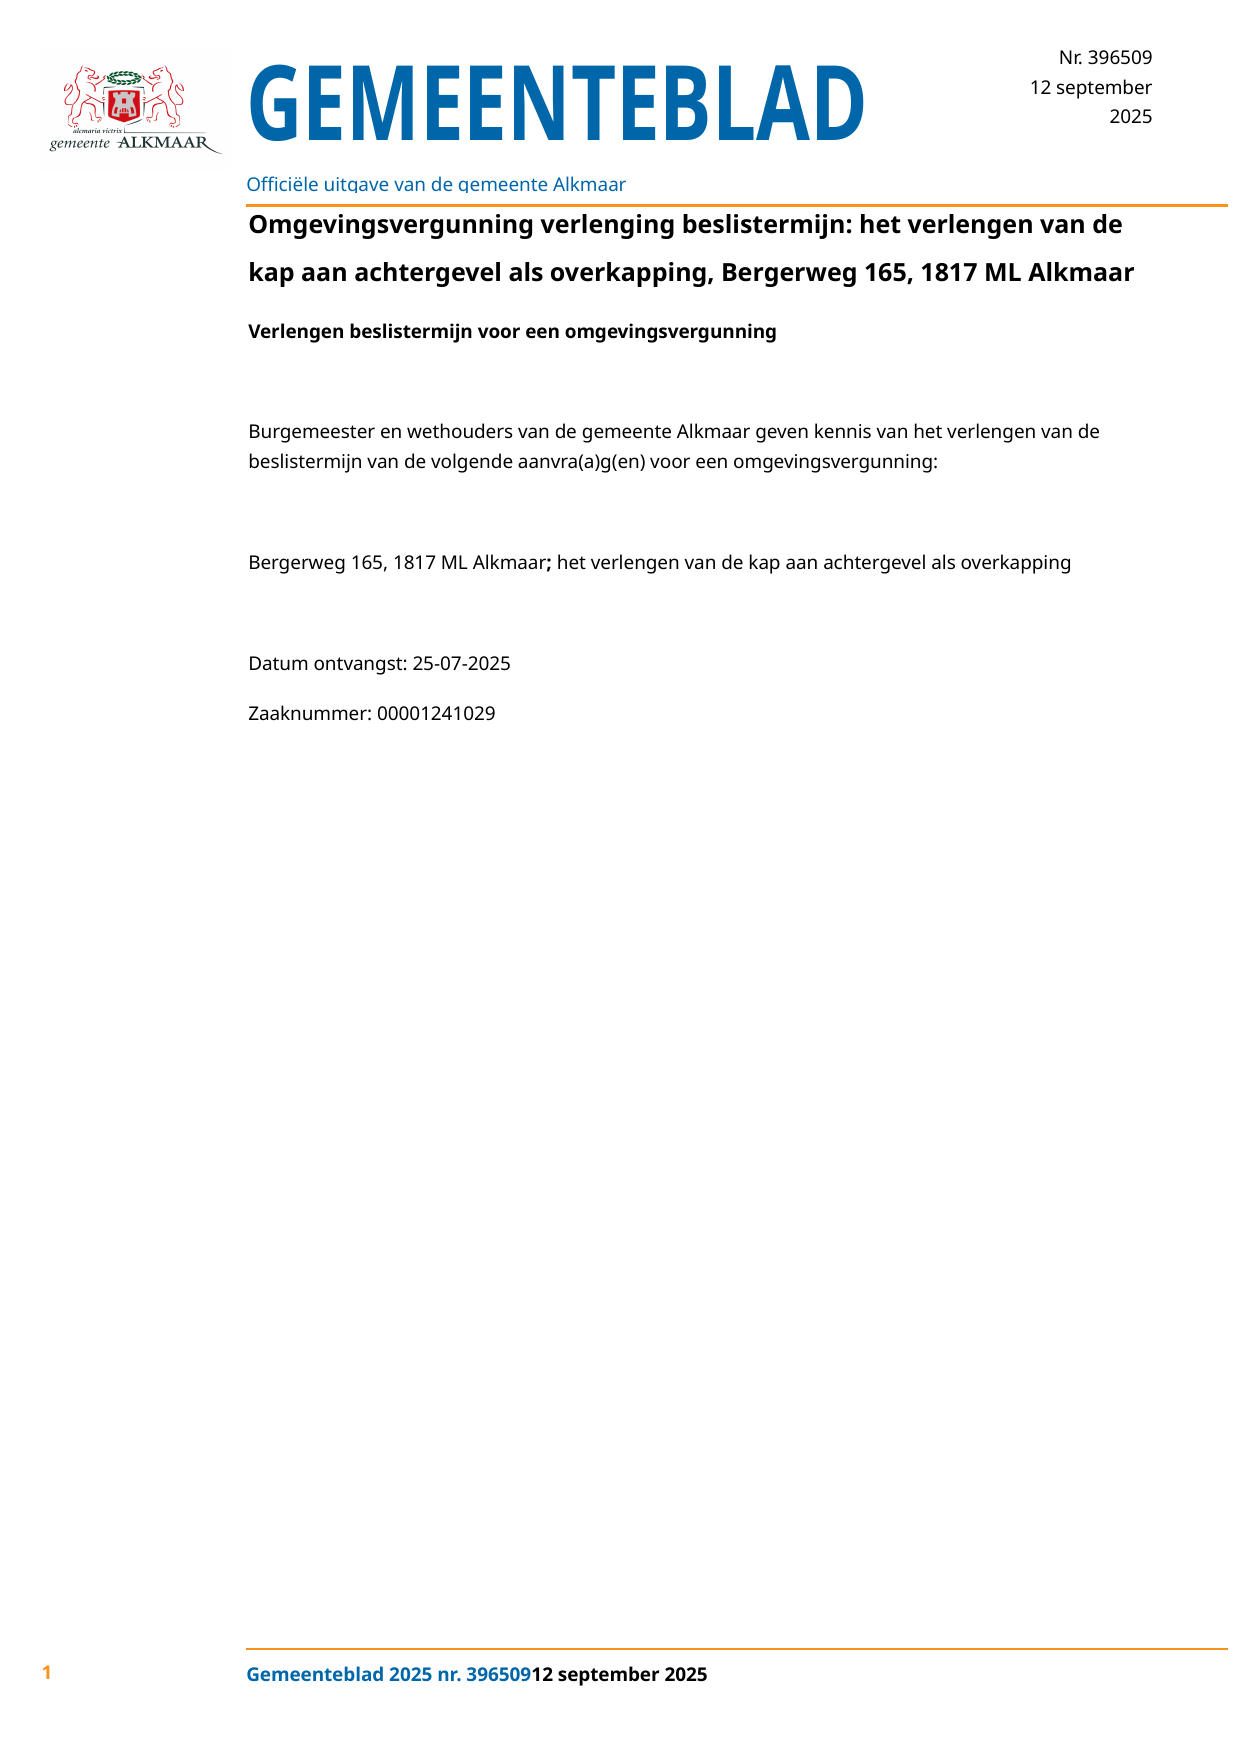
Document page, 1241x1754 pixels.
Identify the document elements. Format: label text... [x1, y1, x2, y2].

text Bergerweg 165, 1817 ML Alkmaar; het verlengen van de kap aan achtergevel als overkapping [248, 549, 1152, 575]
text Verlengen beslistermijn voor een omgevingsvergunning [248, 318, 1152, 344]
text Zaaknummer: 00001241029 [248, 700, 1152, 726]
picture [41, 47, 231, 172]
text Burgemeester en wethouders van de gemeente Alkmaar geven kennis van het verlengen van de beslistermijn van de volgende aanvra(a)g(en) voor een omgevingsvergunning: [248, 419, 1152, 474]
text Datum ontvangst: 25-07-2025 [248, 650, 1152, 676]
text Omgevingsvergunning verlenging beslistermijn: het verlengen van de kap aan achtergevel als overkapping, Bergerweg 165, 1817 ML Alkmaar [248, 207, 1152, 288]
